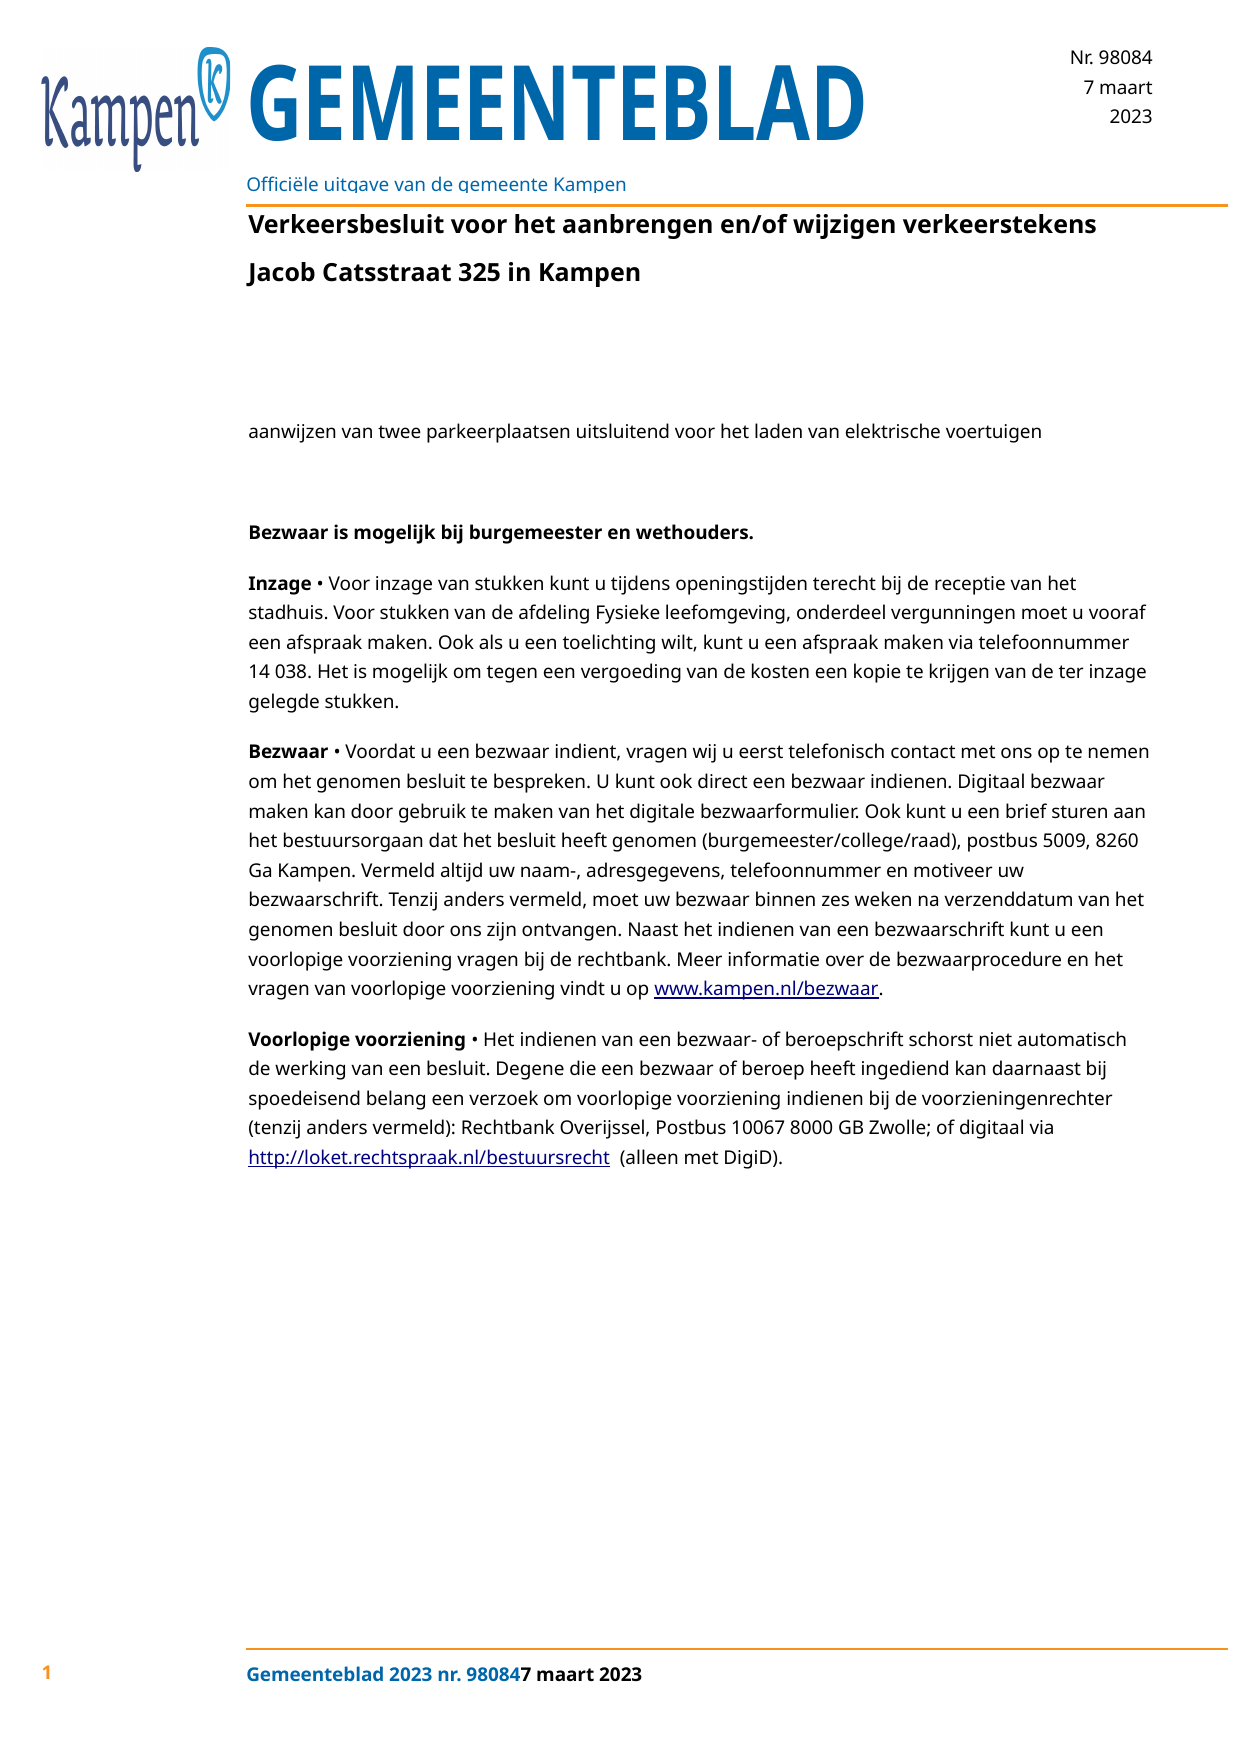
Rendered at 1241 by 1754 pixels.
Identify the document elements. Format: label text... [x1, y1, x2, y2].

text Voorlopige voorziening • Het indienen van een bezwaar- of beroepschrift schorst niet automatisch de werking van een besluit. Degene die een bezwaar of beroep heeft ingediend kan daarnaast bij spoedeisend belang een verzoek om voorlopige voorziening indienen bij de voorzieningenrechter (tenzij anders vermeld): Rechtbank Overijssel, Postbus 10067 8000 GB Zwolle; of digitaal via http://loket.rechtspraak.nl/bestuursrecht (alleen met DigiD). [248, 1026, 1152, 1170]
text Verkeersbesluit voor het aanbrengen en/of wijzigen verkeerstekens Jacob Catsstraat 325 in Kampen [248, 207, 1152, 288]
text Bezwaar • Voordat u een bezwaar indient, vragen wij u eerst telefonisch contact met ons op te nemen om het genomen besluit te bespreken. U kunt ook direct een bezwaar indienen. Digitaal bezwaar maken kan door gebruik te maken van het digitale bezwaarformulier. Ook kunt u een brief sturen aan het bestuursorgaan dat het besluit heeft genomen (burgemeester/college/raad), postbus 5009, 8260 Ga Kampen. Vermeld altijd uw naam-, adresgegevens, telefoonnummer en motiveer uw bezwaarschrift. Tenzij anders vermeld, moet uw bezwaar binnen zes weken na verzenddatum van het genomen besluit door ons zijn ontvangen. Naast het indienen van een bezwaarschrift kunt u een voorlopige voorziening vragen bij de rechtbank. Meer informatie over de bezwaarprocedure en het vragen van voorlopige voorziening vindt u op www.kampen.nl/bezwaar. [248, 739, 1152, 1001]
picture [41, 47, 231, 172]
text aanwijzen van twee parkeerplaatsen uitsluitend voor het laden van elektrische voertuigen [248, 419, 1152, 444]
text Inzage • Voor inzage van stukken kunt u tijdens openingstijden terecht bij de receptie van het stadhuis. Voor stukken van de afdeling Fysieke leefomgeving, onderdeel vergunningen moet u vooraf een afspraak maken. Ook als u een toelichting wilt, kunt u een afspraak maken via telefoonnummer 14 038. Het is mogelijk om tegen een vergoeding van de kosten een kopie te krijgen van de ter inzage gelegde stukken. [248, 570, 1152, 714]
text Bezwaar is mogelijk bij burgemeester en wethouders. [248, 519, 1152, 545]
